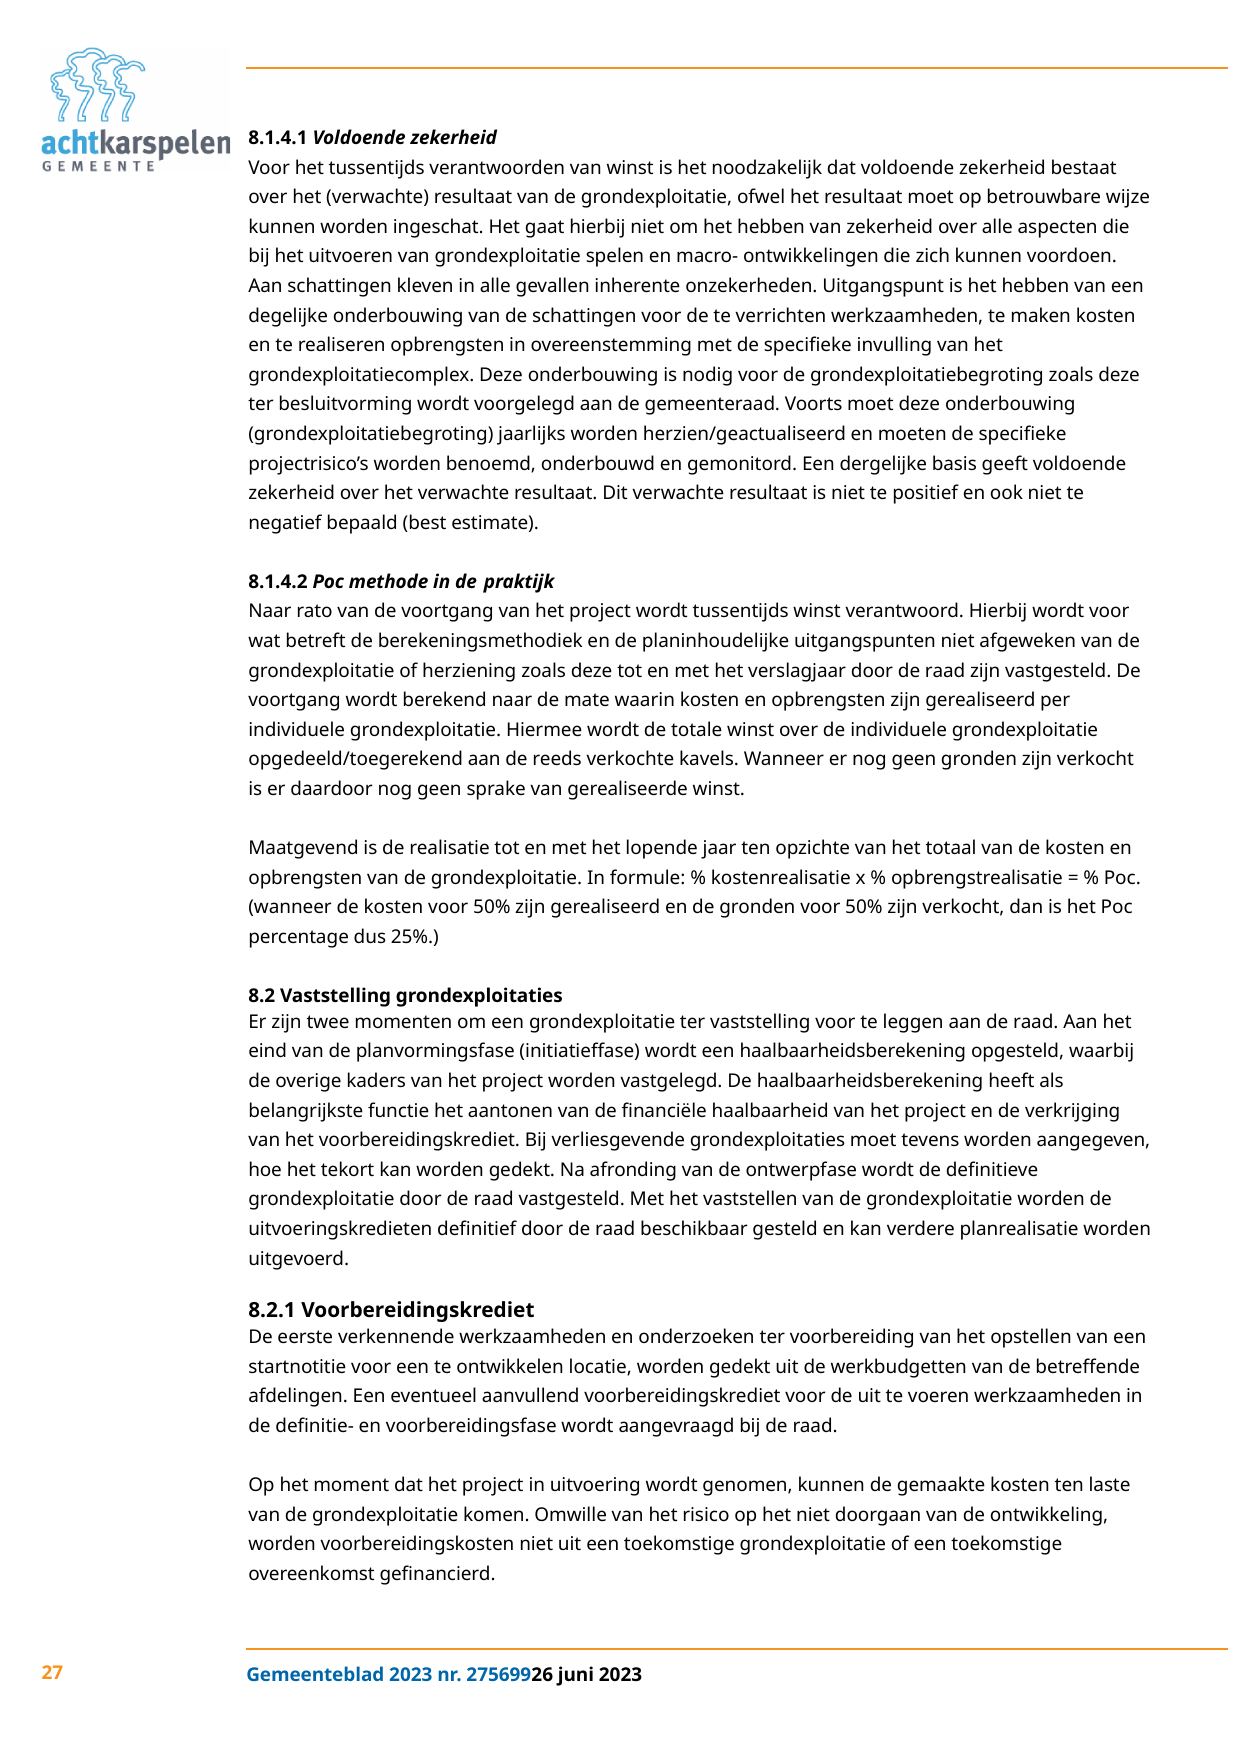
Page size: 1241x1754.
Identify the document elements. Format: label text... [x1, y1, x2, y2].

text 8.1.4.1 Voldoende zekerheid [248, 124, 1152, 150]
text Naar rato van de voortgang van het project wordt tussentijds winst verantwoord. Hierbij wordt voor wat betreft de berekeningsmethodiek en de planinhoudelijke uitgangspunten niet afgeweken van de grondexploitatie of herziening zoals deze tot en met het verslagjaar door de raad zijn vastgesteld. De voortgang wordt berekend naar de mate waarin kosten en opbrengsten zijn gerealiseerd per individuele grondexploitatie. Hiermee wordt de totale winst over de individuele grondexploitatie opgedeeld/toegerekend aan de reeds verkochte kavels. Wanneer er nog geen gronden zijn verkocht is er daardoor nog geen sprake van gerealiseerde winst. [248, 598, 1152, 801]
text De eerste verkennende werkzaamheden en onderzoeken ter voorbereiding van het opstellen van een startnotitie voor een te ontwikkelen locatie, worden gedekt uit de werkbudgetten van de betreffende afdelingen. Een eventueel aanvullend voorbereidingskrediet voor de uit te voeren werkzaamheden in de definitie- en voorbereidingsfase wordt aangevraagd bij de raad. [248, 1323, 1152, 1438]
text Op het moment dat het project in uitvoering wordt genomen, kunnen de gemaakte kosten ten laste van de grondexploitatie komen. Omwille van het risico op het niet doorgaan van de ontwikkeling, worden voorbereidingskosten niet uit een toekomstige grondexploitatie of een toekomstige overeenkomst gefinancierd. [248, 1471, 1152, 1586]
text Voor het tussentijds verantwoorden van winst is het noodzakelijk dat voldoende zekerheid bestaat over het (verwachte) resultaat van de grondexploitatie, ofwel het resultaat moet op betrouwbare wijze kunnen worden ingeschat. Het gaat hierbij niet om het hebben van zekerheid over alle aspecten die bij het uitvoeren van grondexploitatie spelen en macro- ontwikkelingen die zich kunnen voordoen. Aan schattingen kleven in alle gevallen inherente onzekerheden. Uitgangspunt is het hebben van een degelijke onderbouwing van de schattingen voor de te verrichten werkzaamheden, te maken kosten en te realiseren opbrengsten in overeenstemming met de specifieke invulling van het grondexploitatiecomplex. Deze onderbouwing is nodig voor de grondexploitatiebegroting zoals deze ter besluitvorming wordt voorgelegd aan de gemeenteraad. Voorts moet deze onderbouwing (grondexploitatiebegroting) jaarlijks worden herzien/geactualiseerd en moeten de specifieke projectrisico’s worden benoemd, onderbouwd en gemonitord. Een dergelijke basis geeft voldoende zekerheid over het verwachte resultaat. Dit verwachte resultaat is niet te positief en ook niet te negatief bepaald (best estimate). [248, 154, 1152, 535]
picture [41, 47, 231, 172]
text Er zijn twee momenten om een grondexploitatie ter vaststelling voor te leggen aan de raad. Aan het eind van de planvormingsfase (initiatieffase) wordt een haalbaarheidsberekening opgesteld, waarbij de overige kaders van het project worden vastgelegd. De haalbaarheidsberekening heeft als belangrijkste functie het aantonen van de financiële haalbaarheid van het project en de verkrijging van het voorbereidingskrediet. Bij verliesgevende grondexploitaties moet tevens worden aangegeven, hoe het tekort kan worden gedekt. Na afronding van de ontwerpfase wordt de definitieve grondexploitatie door de raad vastgesteld. Met het vaststellen van de grondexploitatie worden de uitvoeringskredieten definitief door de raad beschikbaar gesteld en kan verdere planrealisatie worden uitgevoerd. [248, 1008, 1152, 1270]
text 8.2.1 Voorbereidingskrediet [248, 1295, 1152, 1323]
text Maatgevend is de realisatie tot en met het lopende jaar ten opzichte van het totaal van de kosten en opbrengsten van de grondexploitatie. In formule: % kostenrealisatie x % opbrengstrealisatie = % Poc. (wanneer de kosten voor 50% zijn gerealiseerd en de gronden voor 50% zijn verkocht, dan is het Poc percentage dus 25%.) [248, 834, 1152, 949]
text 8.2 Vaststelling grondexploitaties [248, 982, 1152, 1008]
text 8.1.4.2 Poc methode in de praktijk [248, 568, 1152, 594]
